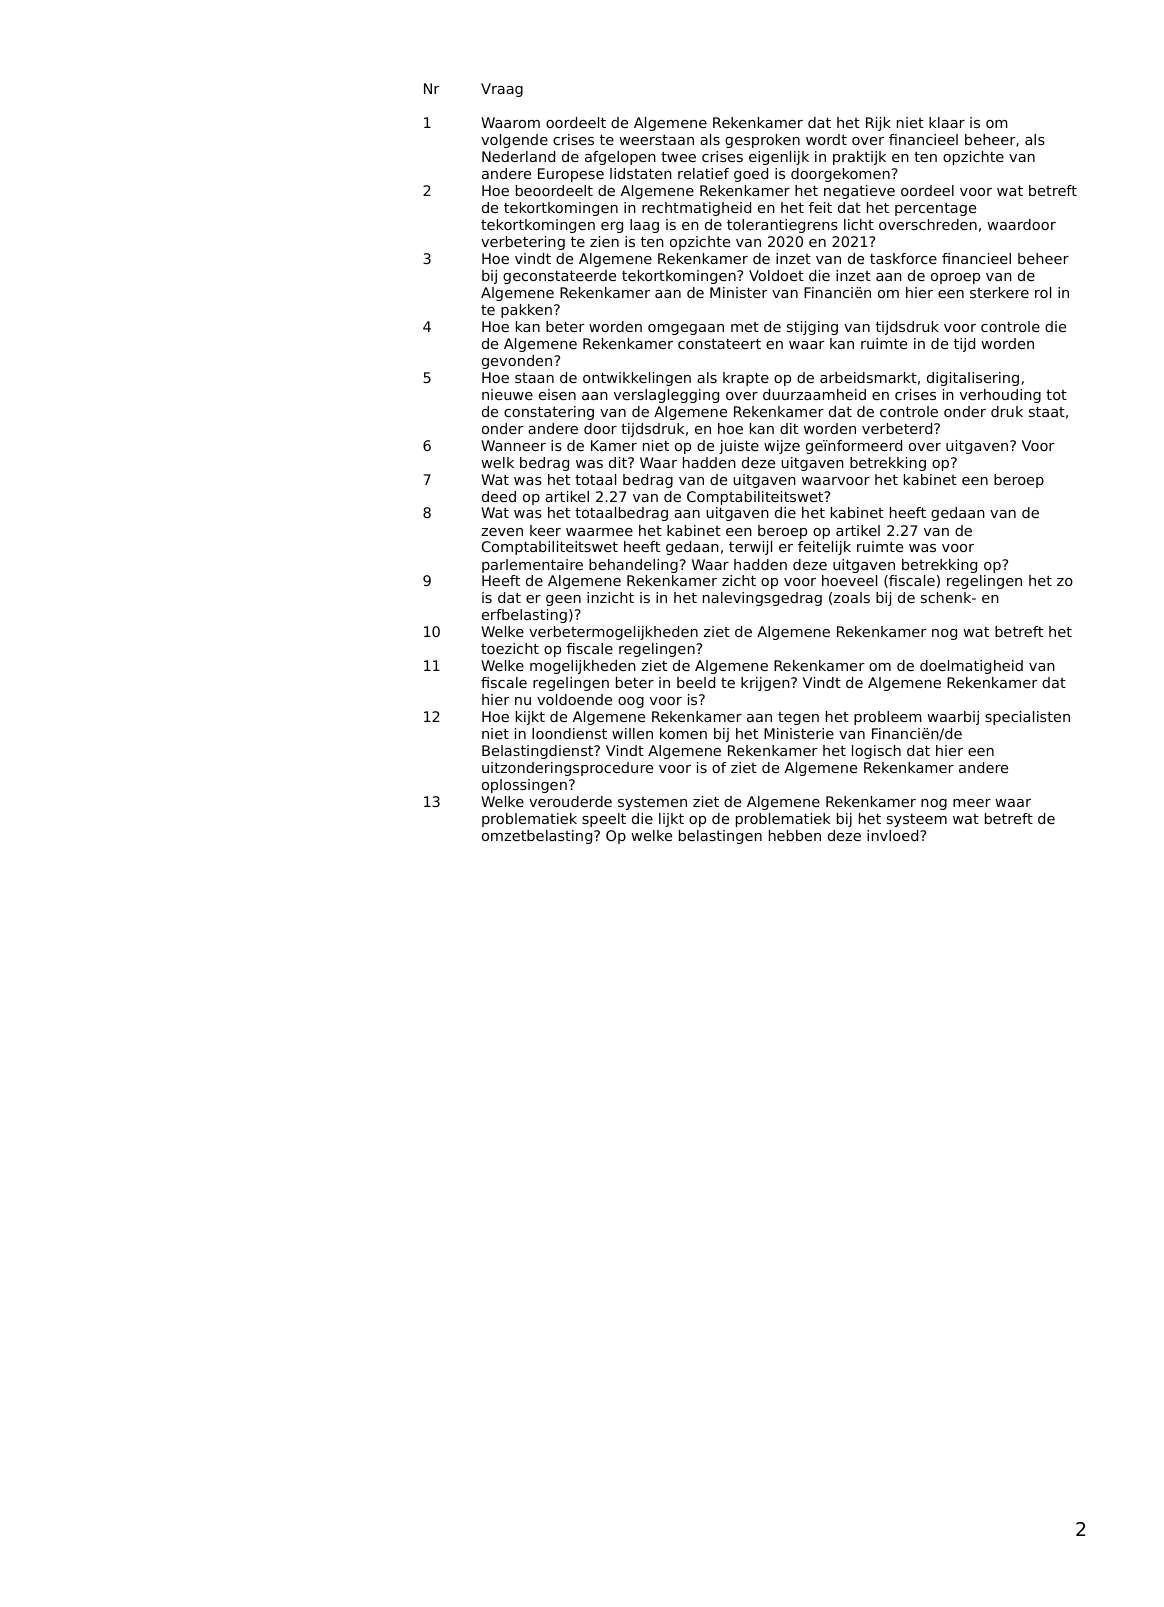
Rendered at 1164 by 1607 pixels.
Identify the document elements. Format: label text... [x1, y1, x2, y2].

table_header Vraag [475, 81, 1087, 98]
table_cell 12 [422, 709, 475, 794]
table_cell 11 [422, 658, 475, 709]
table_cell 4 [422, 319, 475, 369]
table_cell 6 [422, 438, 475, 471]
table_cell 8 [422, 505, 475, 573]
table_cell Wat was het totaal bedrag van de uitgaven waarvoor het kabinet een beroep deed op artikel 2.27 van de Comptabiliteitswet? [475, 471, 1087, 505]
table_cell 10 [422, 624, 475, 658]
table_cell 3 [422, 251, 475, 319]
table_cell 5 [422, 370, 475, 437]
table_cell 9 [422, 573, 475, 624]
table_cell Hoe kijkt de Algemene Rekenkamer aan tegen het probleem waarbij specialisten niet in loondienst willen komen bij het Ministerie van Financiën/de Belastingdienst? Vindt Algemene Rekenkamer het logisch dat hier een uitzonderingsprocedure voor is of ziet de Algemene Rekenkamer andere oplossingen? [475, 709, 1087, 794]
table_header Nr [422, 81, 475, 98]
table_cell Hoe vindt de Algemene Rekenkamer de inzet van de taskforce financieel beheer bij geconstateerde tekortkomingen? Voldoet die inzet aan de oproep van de Algemene Rekenkamer aan de Minister van Financiën om hier een sterkere rol in te pakken? [475, 251, 1087, 319]
table_cell 1 [422, 115, 475, 183]
table_cell Wanneer is de Kamer niet op de juiste wijze geïnformeerd over uitgaven? Voor welk bedrag was dit? Waar hadden deze uitgaven betrekking op? [475, 438, 1087, 471]
table_cell 13 [422, 794, 475, 845]
table_cell 7 [422, 471, 475, 505]
table_cell 2 [422, 183, 475, 251]
table_cell Welke verbetermogelijkheden ziet de Algemene Rekenkamer nog wat betreft het toezicht op fiscale regelingen? [475, 624, 1087, 658]
table_cell [475, 98, 1087, 115]
table_cell Welke mogelijkheden ziet de Algemene Rekenkamer om de doelmatigheid van fiscale regelingen beter in beeld te krijgen? Vindt de Algemene Rekenkamer dat hier nu voldoende oog voor is? [475, 658, 1087, 709]
table_cell Hoe kan beter worden omgegaan met de stijging van tijdsdruk voor controle die de Algemene Rekenkamer constateert en waar kan ruimte in de tijd worden gevonden? [475, 319, 1087, 369]
table_cell Wat was het totaalbedrag aan uitgaven die het kabinet heeft gedaan van de zeven keer waarmee het kabinet een beroep op artikel 2.27 van de Comptabiliteitswet heeft gedaan, terwijl er feitelijk ruimte was voor parlementaire behandeling? Waar hadden deze uitgaven betrekking op? [475, 505, 1087, 573]
table_cell Heeft de Algemene Rekenkamer zicht op voor hoeveel (fiscale) regelingen het zo is dat er geen inzicht is in het nalevingsgedrag (zoals bij de schenk- en erfbelasting)? [475, 573, 1087, 624]
table_cell [422, 98, 475, 115]
table_cell Waarom oordeelt de Algemene Rekenkamer dat het Rijk niet klaar is om volgende crises te weerstaan als gesproken wordt over financieel beheer, als Nederland de afgelopen twee crises eigenlijk in praktijk en ten opzichte van andere Europese lidstaten relatief goed is doorgekomen? [475, 115, 1087, 183]
table_cell Hoe staan de ontwikkelingen als krapte op de arbeidsmarkt, digitalisering, nieuwe eisen aan verslaglegging over duurzaamheid en crises in verhouding tot de constatering van de Algemene Rekenkamer dat de controle onder druk staat, onder andere door tijdsdruk, en hoe kan dit worden verbeterd? [475, 370, 1087, 437]
table_cell Welke verouderde systemen ziet de Algemene Rekenkamer nog meer waar problematiek speelt die lijkt op de problematiek bij het systeem wat betreft de omzetbelasting? Op welke belastingen hebben deze invloed? [475, 794, 1087, 845]
table_cell Hoe beoordeelt de Algemene Rekenkamer het negatieve oordeel voor wat betreft de tekortkomingen in rechtmatigheid en het feit dat het percentage tekortkomingen erg laag is en de tolerantiegrens licht overschreden, waardoor verbetering te zien is ten opzichte van 2020 en 2021? [475, 183, 1087, 251]
